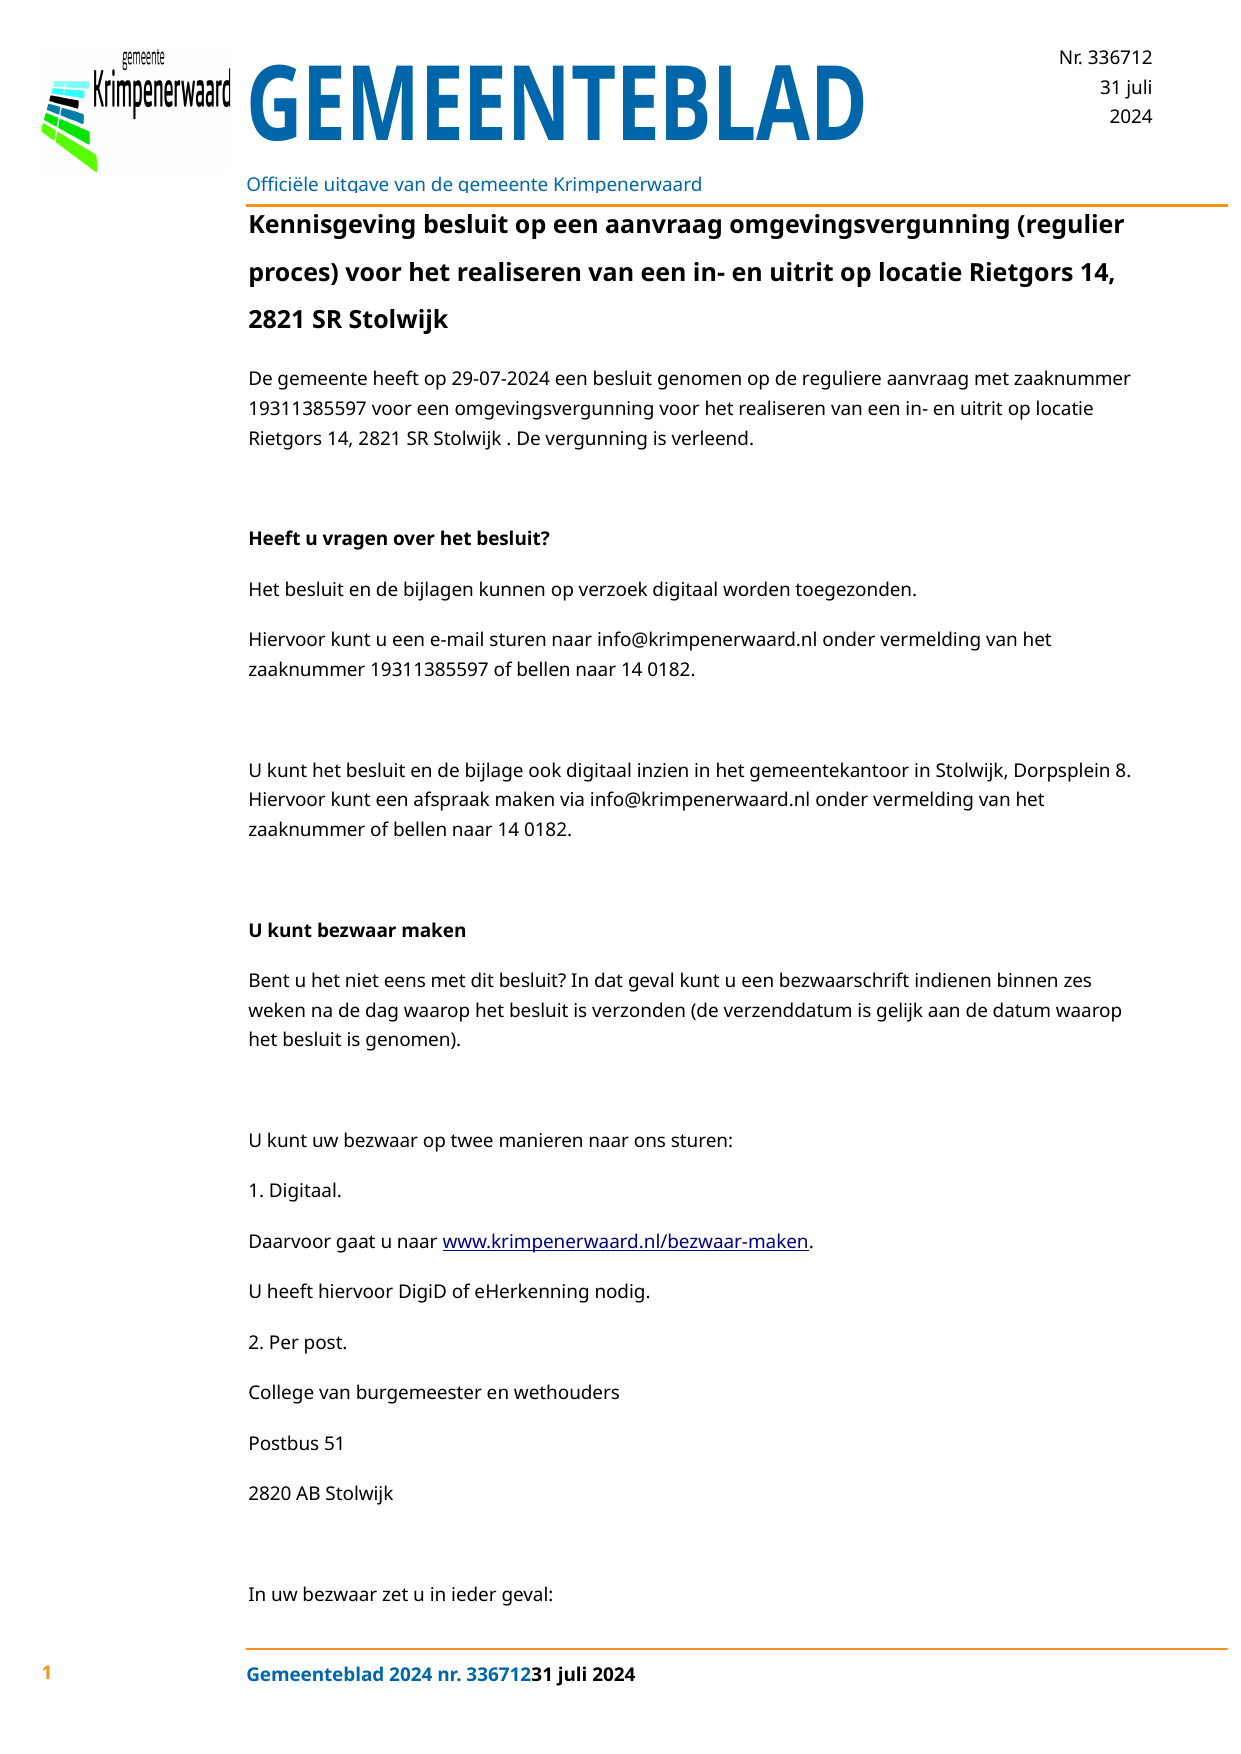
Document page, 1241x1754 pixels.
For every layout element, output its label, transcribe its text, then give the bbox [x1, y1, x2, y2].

text Postbus 51 [248, 1430, 1152, 1455]
text In uw bezwaar zet u in ieder geval: [248, 1581, 1152, 1607]
text U heeft hiervoor DigiD of eHerkenning nodig. [248, 1278, 1152, 1304]
text Hiervoor kunt u een e-mail sturen naar info@krimpenerwaard.nl onder vermelding van het zaaknummer 19311385597 of bellen naar 14 0182. [248, 626, 1152, 682]
text U kunt uw bezwaar op twee manieren naar ons sturen: [248, 1127, 1152, 1153]
text De gemeente heeft op 29-07-2024 een besluit genomen op de reguliere aanvraag met zaaknummer 19311385597 voor een omgevingsvergunning voor het realiseren van een in- en uitrit op locatie Rietgors 14, 2821 SR Stolwijk . De vergunning is verleend. [248, 366, 1152, 450]
text Heeft u vragen over het besluit? [248, 526, 1152, 551]
picture [41, 47, 231, 172]
text U kunt bezwaar maken [248, 917, 1152, 942]
text Het besluit en de bijlagen kunnen op verzoek digitaal worden toegezonden. [248, 576, 1152, 602]
text Bent u het niet eens met dit besluit? In dat geval kunt u een bezwaarschrift indienen binnen zes weken na de dag waarop het besluit is verzonden (de verzenddatum is gelijk aan de datum waarop het besluit is genomen). [248, 967, 1152, 1052]
text College van burgemeester en wethouders [248, 1379, 1152, 1405]
text Kennisgeving besluit op een aanvraag omgevingsvergunning (regulier proces) voor het realiseren van een in- en uitrit op locatie Rietgors 14, 2821 SR Stolwijk [248, 207, 1152, 336]
text 1. Digitaal. [248, 1178, 1152, 1203]
text 2. Per post. [248, 1329, 1152, 1354]
text 2820 AB Stolwijk [248, 1480, 1152, 1506]
text U kunt het besluit en de bijlage ook digitaal inzien in het gemeentekantoor in Stolwijk, Dorpsplein 8. Hiervoor kunt een afspraak maken via info@krimpenerwaard.nl onder vermelding van het zaaknummer of bellen naar 14 0182. [248, 757, 1152, 842]
text Daarvoor gaat u naar www.krimpenerwaard.nl/bezwaar-maken. [248, 1228, 1152, 1254]
